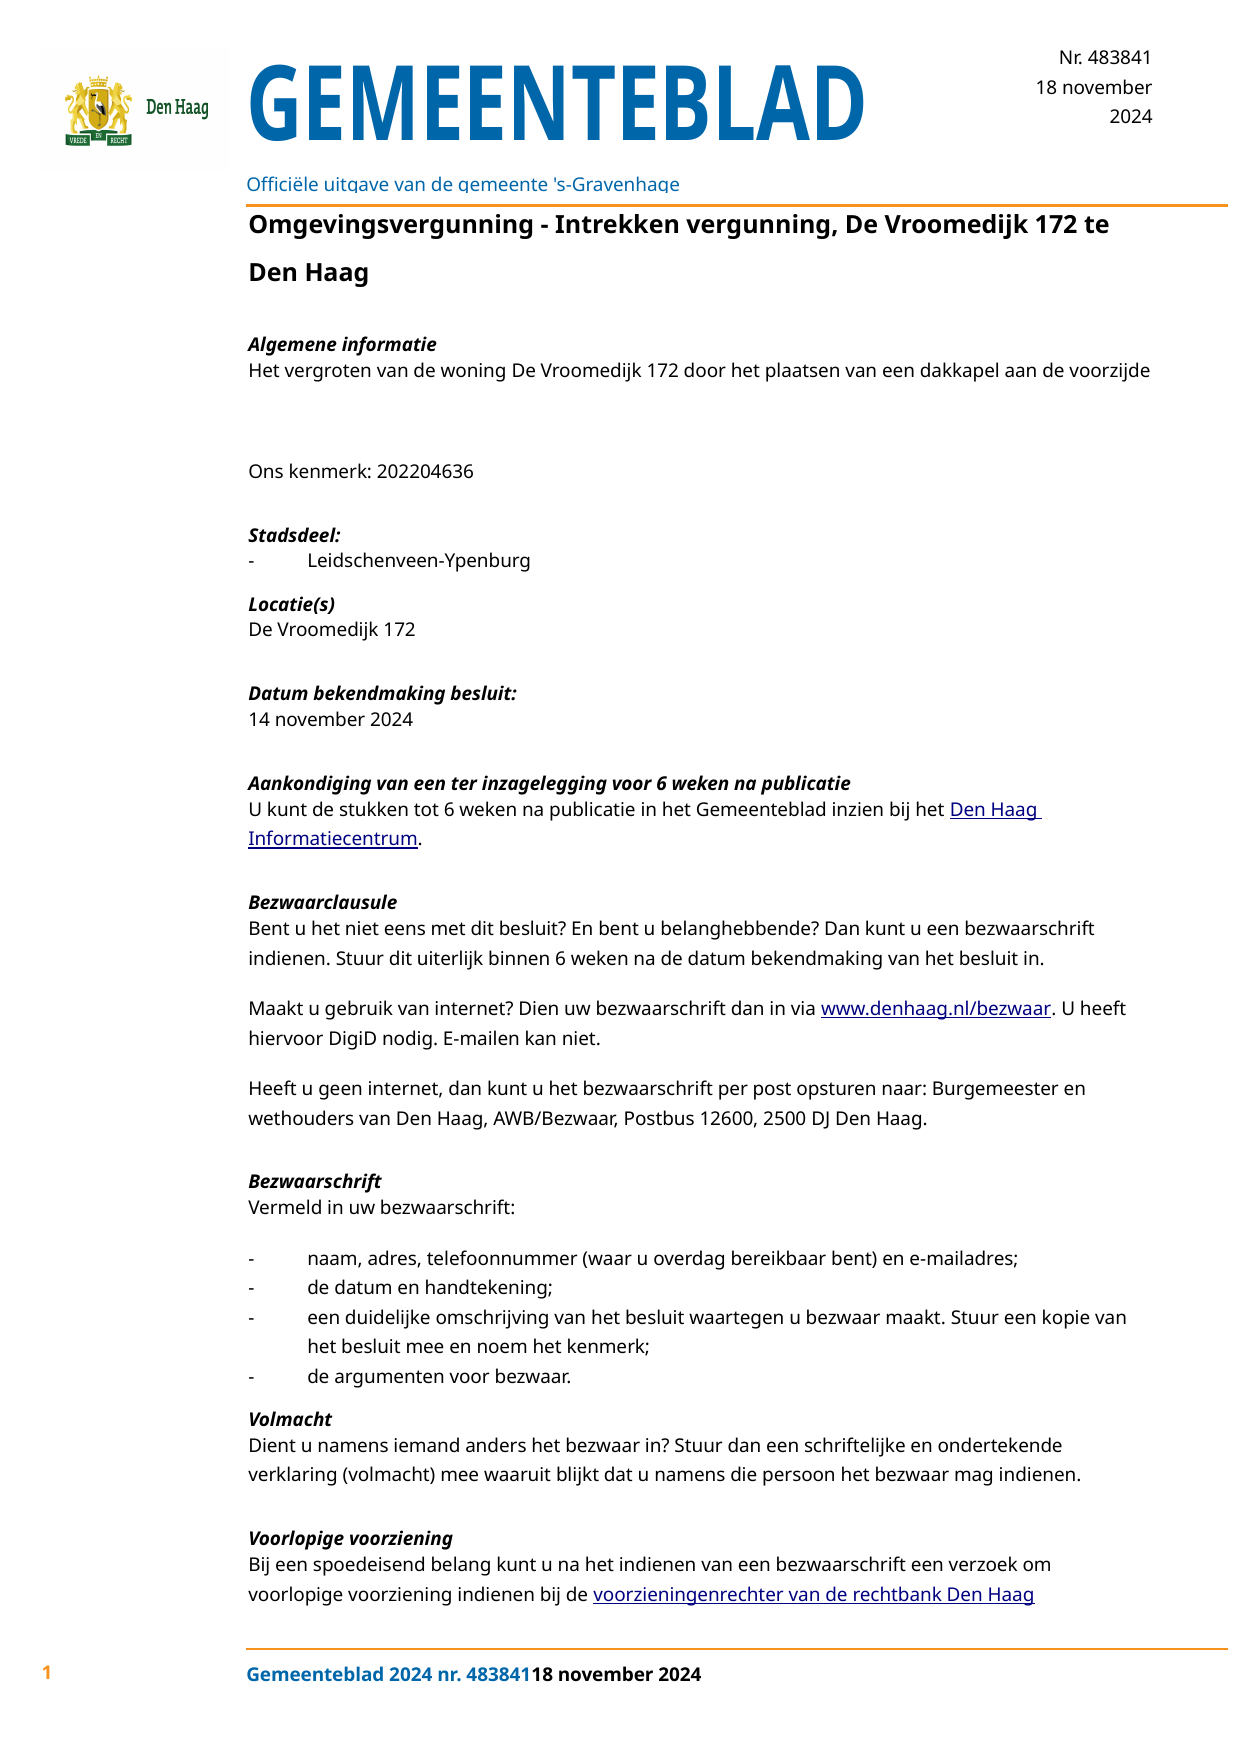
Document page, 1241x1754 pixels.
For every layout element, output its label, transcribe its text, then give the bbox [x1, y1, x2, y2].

list de datum en handtekening; [248, 1274, 1152, 1300]
text Algemene informatie [248, 331, 1152, 357]
text U kunt de stukken tot 6 weken na publicatie in het Gemeenteblad inzien bij het Den Haag Informatiecentrum. [248, 796, 1152, 851]
text De Vroomedijk 172 [248, 617, 1152, 642]
text Maakt u gebruik van internet? Dien uw bezwaarschrift dan in via www.denhaag.nl/bezwaar. U heeft hiervoor DigiD nodig. E-mailen kan niet. [248, 995, 1152, 1051]
list naam, adres, telefoonnummer (waar u overdag bereikbaar bent) en e-mailadres; [248, 1245, 1152, 1271]
list een duidelijke omschrijving van het besluit waartegen u bezwaar maakt. Stuur een kopie van het besluit mee en noem het kenmerk; [248, 1304, 1152, 1359]
text Het vergroten van de woning De Vroomedijk 172 door het plaatsen van een dakkapel aan de voorzijde [248, 357, 1152, 383]
text Heeft u geen internet, dan kunt u het bezwaarschrift per post opsturen naar: Burgemeester en wethouders van Den Haag, AWB/Bezwaar, Postbus 12600, 2500 DJ Den Haag. [248, 1075, 1152, 1131]
text Voorlopige voorziening [248, 1526, 1152, 1551]
text Bezwaarschrift [248, 1169, 1152, 1194]
list de argumenten voor bezwaar. [248, 1363, 1152, 1389]
text Bent u het niet eens met dit besluit? En bent u belanghebbende? Dan kunt u een bezwaarschrift indienen. Stuur dit uiterlijk binnen 6 weken na de datum bekendmaking van het besluit in. [248, 915, 1152, 971]
picture [41, 47, 231, 172]
text Stadsdeel: [248, 522, 1152, 548]
text Ons kenmerk: 202204636 [248, 458, 1152, 484]
text 14 november 2024 [248, 706, 1152, 732]
list Leidschenveen-Ypenburg [248, 548, 1152, 573]
text Bij een spoedeisend belang kunt u na het indienen van een bezwaarschrift een verzoek om voorlopige voorziening indienen bij de voorzieningenrechter van de rechtbank Den Haag [248, 1551, 1152, 1607]
text Vermeld in uw bezwaarschrift: [248, 1194, 1152, 1220]
text Aankondiging van een ter inzagelegging voor 6 weken na publicatie [248, 770, 1152, 796]
text Omgevingsvergunning - Intrekken vergunning, De Vroomedijk 172 te Den Haag [248, 207, 1152, 288]
text Bezwaarclausule [248, 889, 1152, 915]
text Volmacht [248, 1406, 1152, 1432]
text Datum bekendmaking besluit: [248, 681, 1152, 706]
text Locatie(s) [248, 591, 1152, 617]
text Dient u namens iemand anders het bezwaar in? Stuur dan een schriftelijke en ondertekende verklaring (volmacht) mee waaruit blijkt dat u namens die persoon het bezwaar mag indienen. [248, 1432, 1152, 1487]
